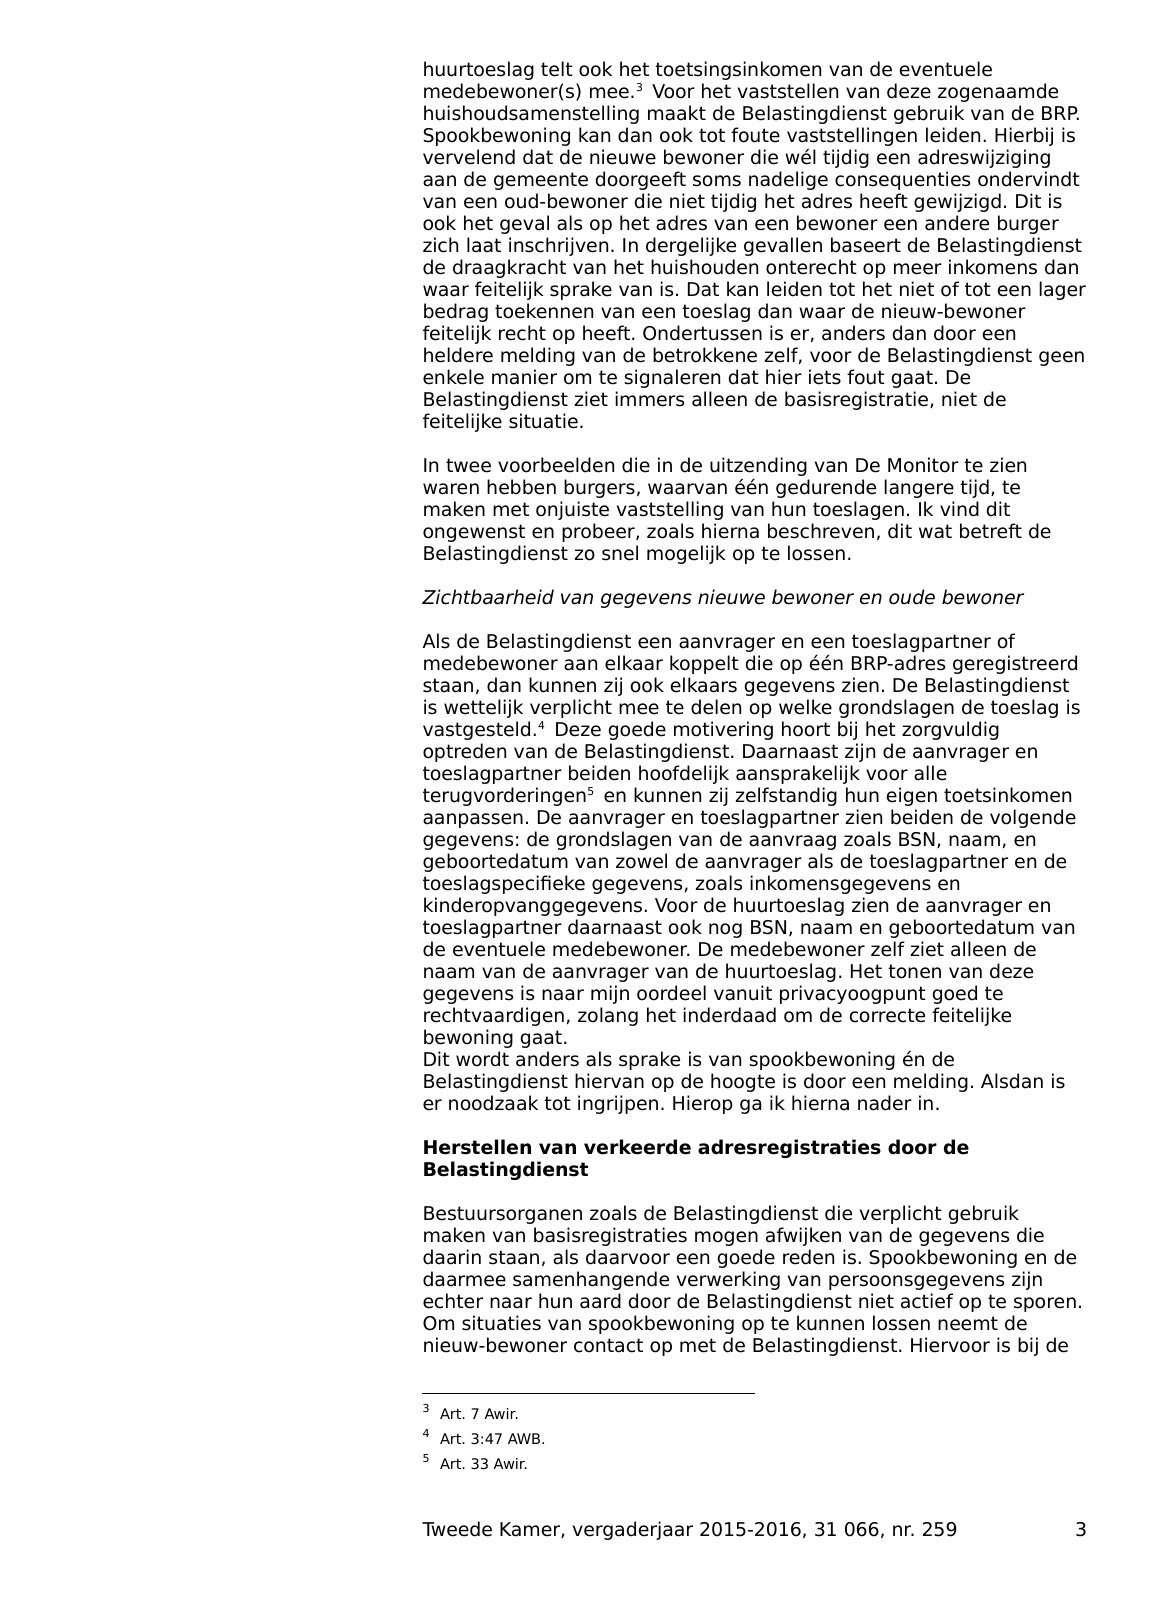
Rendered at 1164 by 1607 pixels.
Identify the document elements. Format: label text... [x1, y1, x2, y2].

text Art. 33 Awir. [422, 1452, 1087, 1474]
text huurtoeslag telt ook het toetsingsinkomen van de eventuele medebewoner(s) mee. Voor het vaststellen van deze zogenaamde huishoudsamenstelling maakt de Belastingdienst gebruik van de BRP. Spookbewoning kan dan ook tot foute vaststellingen leiden. Hierbij is vervelend dat de nieuwe bewoner die wél tijdig een adreswijziging aan de gemeente doorgeeft soms nadelige consequenties ondervindt van een oud-bewoner die niet tijdig het adres heeft gewijzigd. Dit is ook het geval als op het adres van een bewoner een andere burger zich laat inschrijven. In dergelijke gevallen baseert de Belastingdienst de draagkracht van het huishouden onterecht op meer inkomens dan waar feitelijk sprake van is. Dat kan leiden tot het niet of tot een lager bedrag toekennen van een toeslag dan waar de nieuw-bewoner feitelijk recht op heeft. Ondertussen is er, anders dan door een heldere melding van de betrokkene zelf, voor de Belastingdienst geen enkele manier om te signaleren dat hier iets fout gaat. De Belastingdienst ziet immers alleen de basisregistratie, niet de feitelijke situatie. [422, 59, 1087, 433]
text Art. 3:47 AWB. [422, 1427, 1087, 1449]
subtitle Zichtbaarheid van gegevens nieuwe bewoner en oude bewoner [422, 587, 1087, 609]
text Art. 7 Awir. [422, 1402, 1087, 1424]
text In twee voorbeelden die in de uitzending van De Monitor te zien waren hebben burgers, waarvan één gedurende langere tijd, te maken met onjuiste vaststelling van hun toeslagen. Ik vind dit ongewenst en probeer, zoals hierna beschreven, dit wat betreft de Belastingdienst zo snel mogelijk op te lossen. [422, 455, 1087, 565]
text Dit wordt anders als sprake is van spookbewoning én de Belastingdienst hiervan op de hoogte is door een melding. Alsdan is er noodzaak tot ingrijpen. Hierop ga ik hierna nader in. [422, 1049, 1087, 1115]
text Bestuursorganen zoals de Belastingdienst die verplicht gebruik maken van basisregistraties mogen afwijken van de gegevens die daarin staan, als daarvoor een goede reden is. Spookbewoning en de daarmee samenhangende verwerking van persoonsgegevens zijn echter naar hun aard door de Belastingdienst niet actief op te sporen. Om situaties van spookbewoning op te kunnen lossen neemt de nieuw-bewoner contact op met de Belastingdienst. Hiervoor is bij de [422, 1203, 1087, 1357]
text Als de Belastingdienst een aanvrager en een toeslagpartner of medebewoner aan elkaar koppelt die op één BRP-adres geregistreerd staan, dan kunnen zij ook elkaars gegevens zien. De Belastingdienst is wettelijk verplicht mee te delen op welke grondslagen de toeslag is vastgesteld. Deze goede motivering hoort bij het zorgvuldig optreden van de Belastingdienst. Daarnaast zijn de aanvrager en toeslagpartner beiden hoofdelijk aansprakelijk voor alle terugvorderingen en kunnen zij zelfstandig hun eigen toetsinkomen aanpassen. De aanvrager en toeslagpartner zien beiden de volgende gegevens: de grondslagen van de aanvraag zoals BSN, naam, en geboortedatum van zowel de aanvrager als de toeslagpartner en de toeslagspecifieke gegevens, zoals inkomensgegevens en kinderopvanggegevens. Voor de huurtoeslag zien de aanvrager en toeslagpartner daarnaast ook nog BSN, naam en geboortedatum van de eventuele medebewoner. De medebewoner zelf ziet alleen de naam van de aanvrager van de huurtoeslag. Het tonen van deze gegevens is naar mijn oordeel vanuit privacyoogpunt goed te rechtvaardigen, zolang het inderdaad om de correcte feitelijke bewoning gaat. [422, 631, 1087, 1049]
subtitle Herstellen van verkeerde adresregistraties door de Belastingdienst [422, 1137, 1087, 1181]
